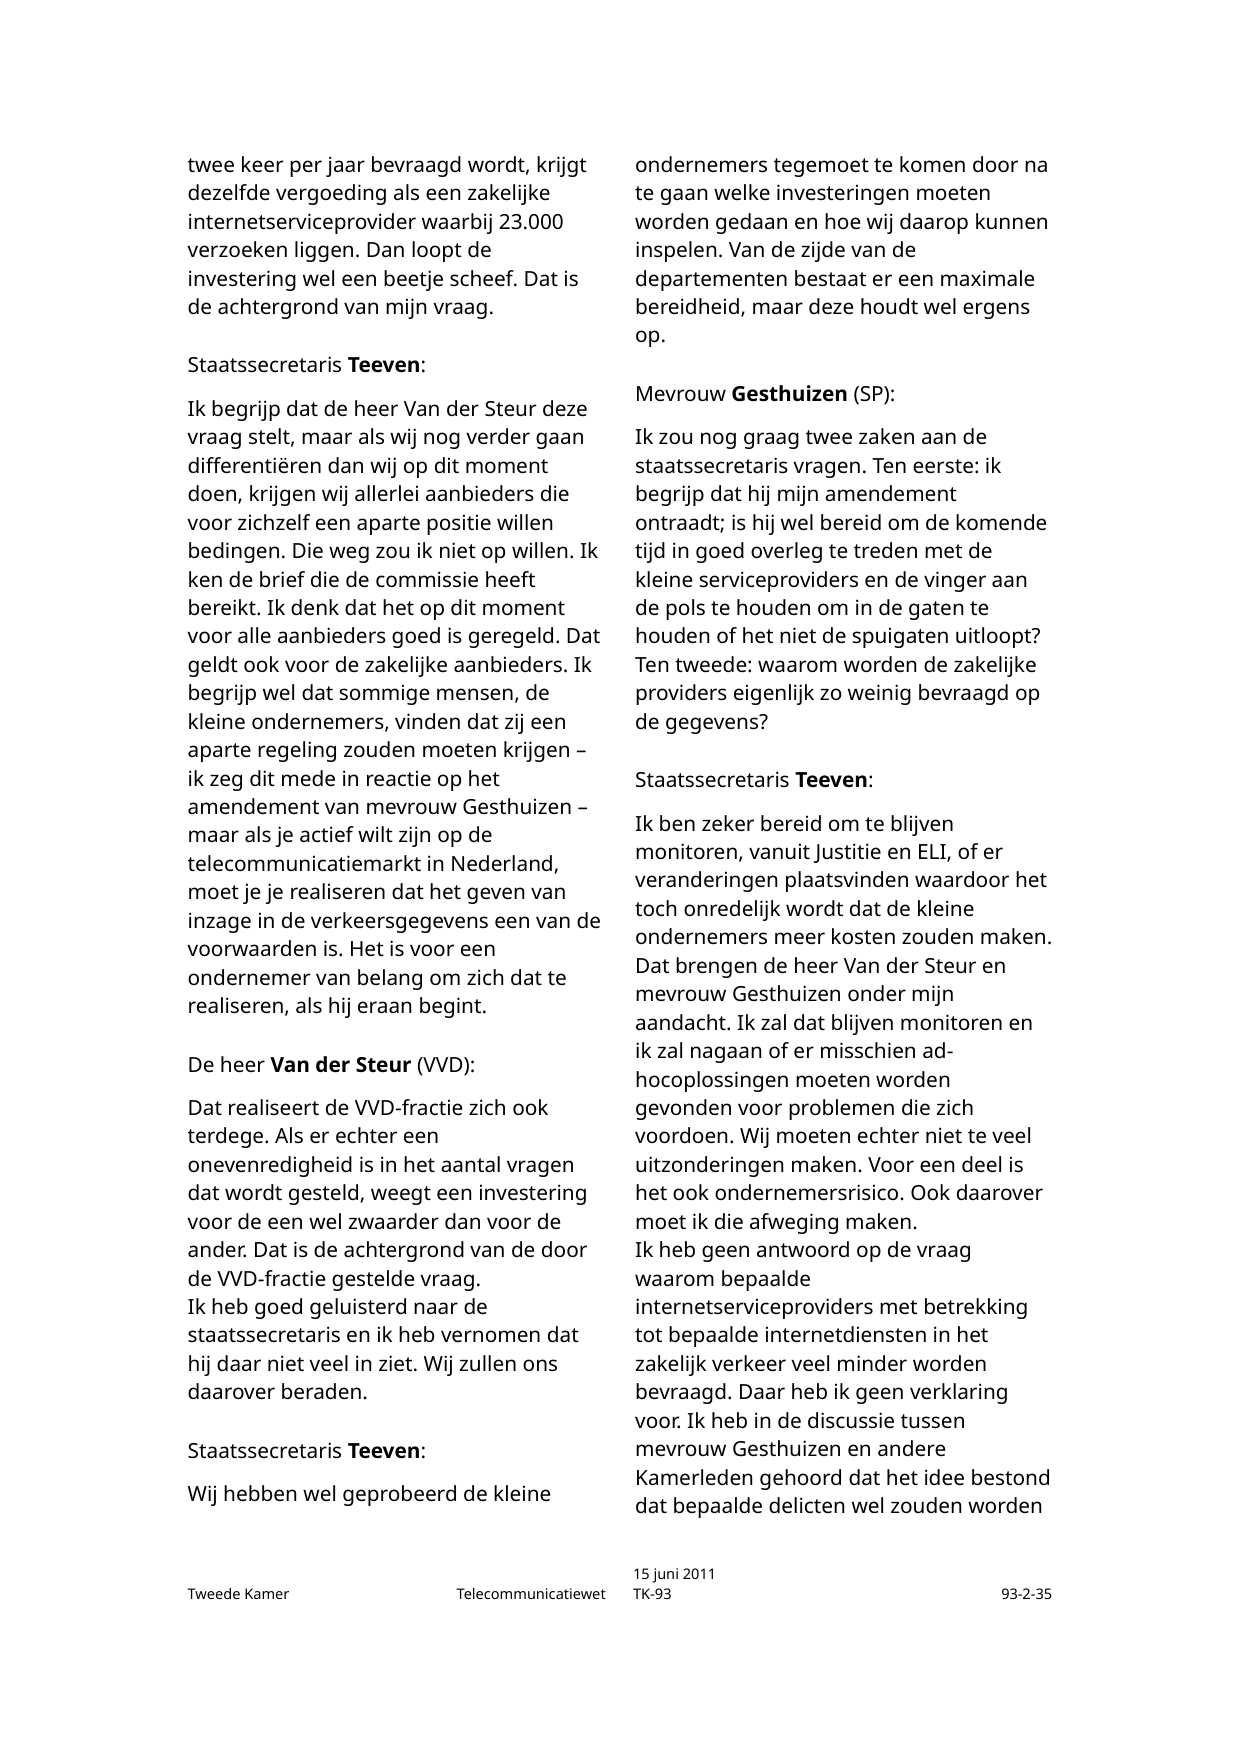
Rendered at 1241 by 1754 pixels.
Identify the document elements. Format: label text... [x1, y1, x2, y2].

text De heer Van der Steur (VVD): [187, 1050, 605, 1078]
text Staatssecretaris Teeven: [635, 765, 1053, 794]
text Ten tweede: waarom worden de zakelijke providers eigenlijk zo weinig bevraagd op de gegevens? [635, 650, 1053, 735]
text Ik heb goed geluisterd naar de staatssecretaris en ik heb vernomen dat hij daar niet veel in ziet. Wij zullen ons daarover beraden. [187, 1292, 605, 1406]
text Mevrouw Gesthuizen (SP): [635, 379, 1053, 407]
text Dat realiseert de VVD-fractie zich ook terdege. Als er echter een onevenredigheid is in het aantal vragen dat wordt gesteld, weegt een investering voor de een wel zwaarder dan voor de ander. Dat is de achtergrond van de door de VVD-fractie gestelde vraag. [187, 1093, 605, 1292]
text Ik zou nog graag twee zaken aan de staatssecretaris vragen. Ten eerste: ik begrijp dat hij mijn amendement ontraadt; is hij wel bereid om de komende tijd in goed overleg te treden met de kleine serviceproviders en de vinger aan de pols te houden om in de gaten te houden of het niet de spuigaten uitloopt? [635, 422, 1053, 650]
text Ik ben zeker bereid om te blijven monitoren, vanuit Justitie en ELI, of er veranderingen plaatsvinden waardoor het toch onredelijk wordt dat de kleine ondernemers meer kosten zouden maken. Dat brengen de heer Van der Steur en mevrouw Gesthuizen onder mijn aandacht. Ik zal dat blijven monitoren en ik zal nagaan of er misschien ad-hocoplossingen moeten worden gevonden voor problemen die zich voordoen. Wij moeten echter niet te veel uitzonderingen maken. Voor een deel is het ook ondernemersrisico. Ook daarover moet ik die afweging maken. [635, 809, 1053, 1235]
text Staatssecretaris Teeven: [187, 351, 605, 379]
text ondernemers tegemoet te komen door na te gaan welke investeringen moeten worden gedaan en hoe wij daarop kunnen inspelen. Van de zijde van de departementen bestaat er een maximale bereidheid, maar deze houdt wel ergens op. [635, 150, 1053, 349]
text Ik begrijp dat de heer Van der Steur deze vraag stelt, maar als wij nog verder gaan differentiëren dan wij op dit moment doen, krijgen wij allerlei aanbieders die voor zichzelf een aparte positie willen bedingen. Die weg zou ik niet op willen. Ik ken de brief die de commissie heeft bereikt. Ik denk dat het op dit moment voor alle aanbieders goed is geregeld. Dat geldt ook voor de zakelijke aanbieders. Ik begrijp wel dat sommige mensen, de kleine ondernemers, vinden dat zij een aparte regeling zouden moeten krijgen – ik zeg dit mede in reactie op het amendement van mevrouw Gesthuizen – maar als je actief wilt zijn op de telecommunicatiemarkt in Nederland, moet je je realiseren dat het geven van inzage in de verkeersgegevens een van de voorwaarden is. Het is voor een ondernemer van belang om zich dat te realiseren, als hij eraan begint. [187, 394, 605, 1020]
text twee keer per jaar bevraagd wordt, krijgt dezelfde vergoeding als een zakelijke internetserviceprovider waarbij 23.000 verzoeken liggen. Dan loopt de investering wel een beetje scheef. Dat is de achtergrond van mijn vraag. [187, 150, 605, 321]
text Staatssecretaris Teeven: [187, 1436, 605, 1464]
text Wij hebben wel geprobeerd de kleine [187, 1479, 605, 1508]
text Ik heb geen antwoord op de vraag waarom bepaalde internetserviceproviders met betrekking tot bepaalde internetdiensten in het zakelijk verkeer veel minder worden bevraagd. Daar heb ik geen verklaring voor. Ik heb in de discussie tussen mevrouw Gesthuizen en andere Kamerleden gehoord dat het idee bestond dat bepaalde delicten wel zouden worden [635, 1235, 1053, 1520]
